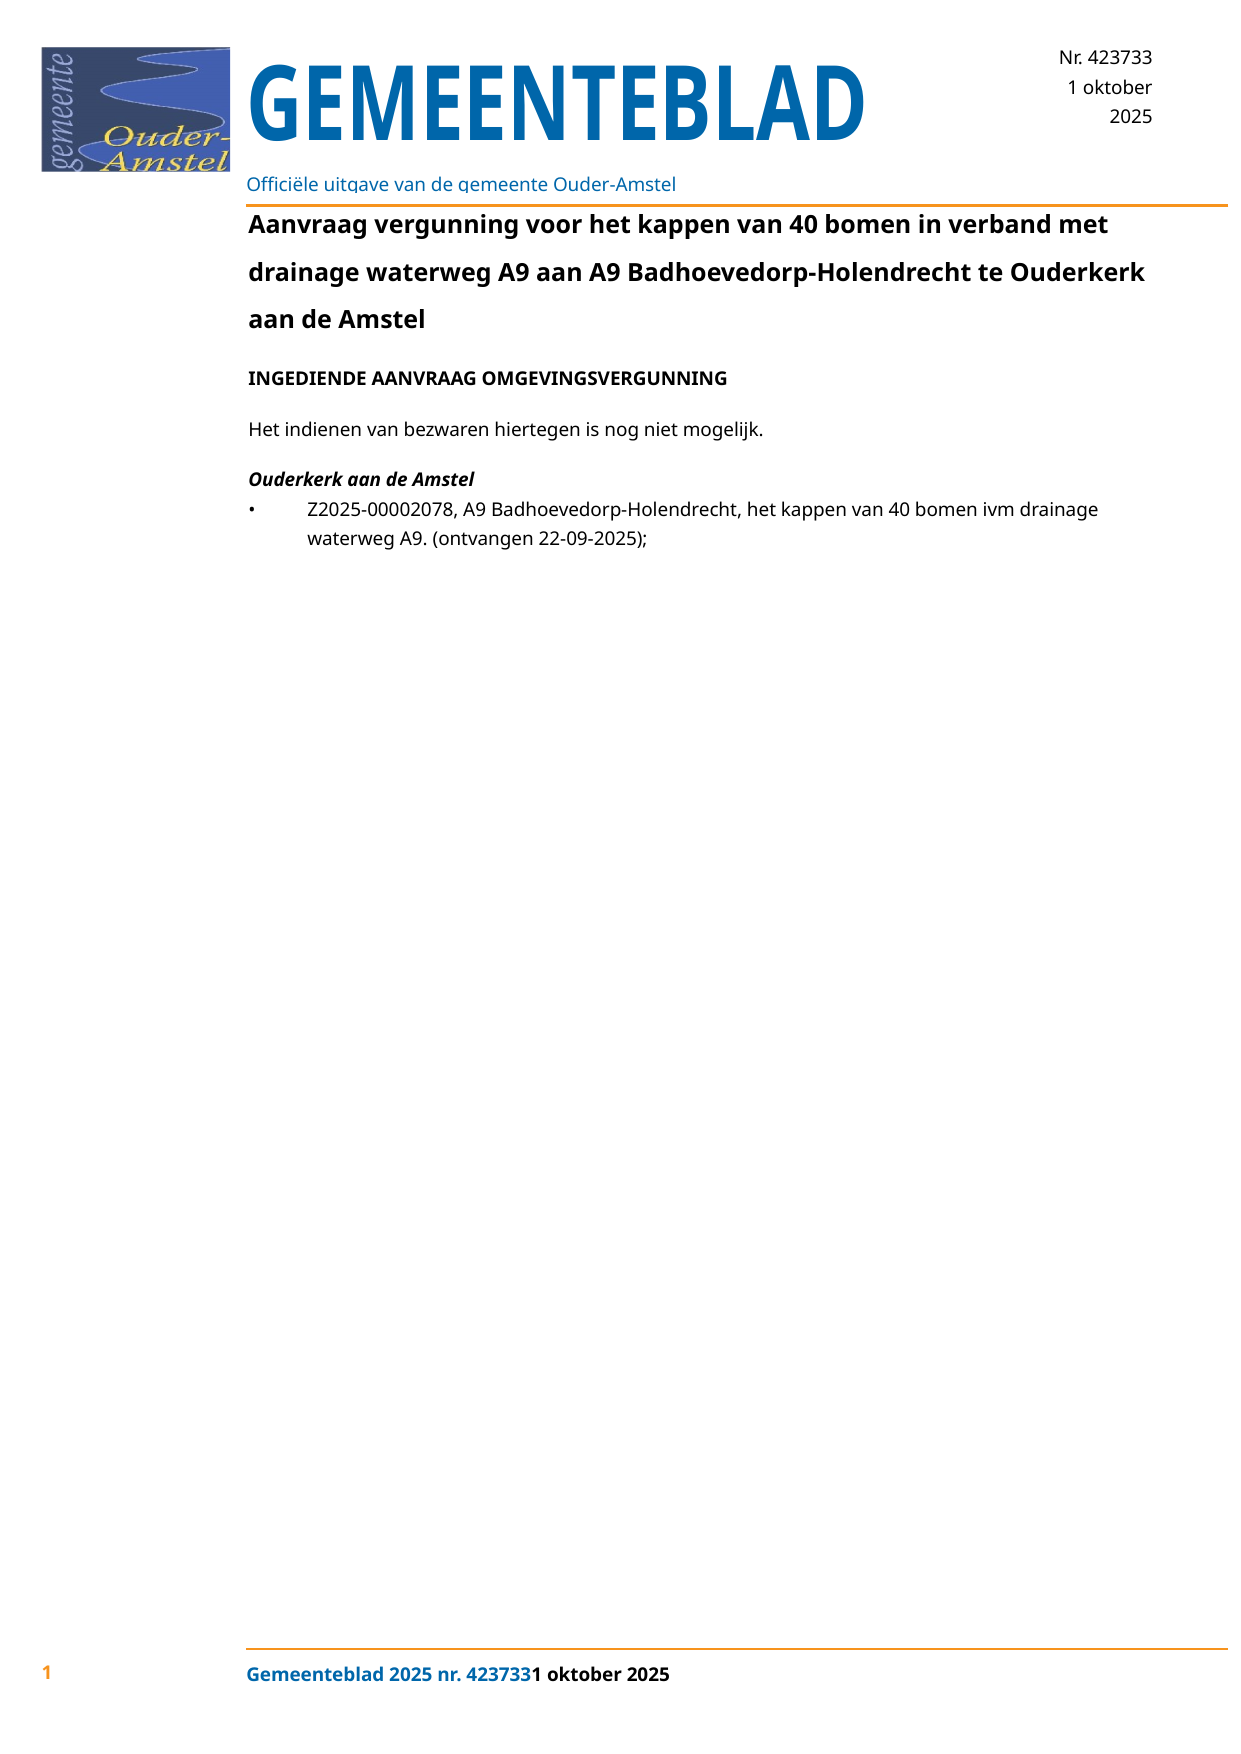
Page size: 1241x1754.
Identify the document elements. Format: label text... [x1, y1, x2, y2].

text Ouderkerk aan de Amstel [248, 466, 1152, 492]
picture [41, 47, 231, 172]
list Z2025-00002078, A9 Badhoevedorp-Holendrecht, het kappen van 40 bomen ivm drainage waterweg A9. (ontvangen 22-09-2025); [248, 496, 1152, 551]
text Aanvraag vergunning voor het kappen van 40 bomen in verband met drainage waterweg A9 aan A9 Badhoevedorp-Holendrecht te Ouderkerk aan de Amstel [248, 207, 1152, 336]
text INGEDIENDE AANVRAAG OMGEVINGSVERGUNNING [248, 366, 1152, 391]
text Het indienen van bezwaren hiertegen is nog niet mogelijk. [248, 416, 1152, 442]
